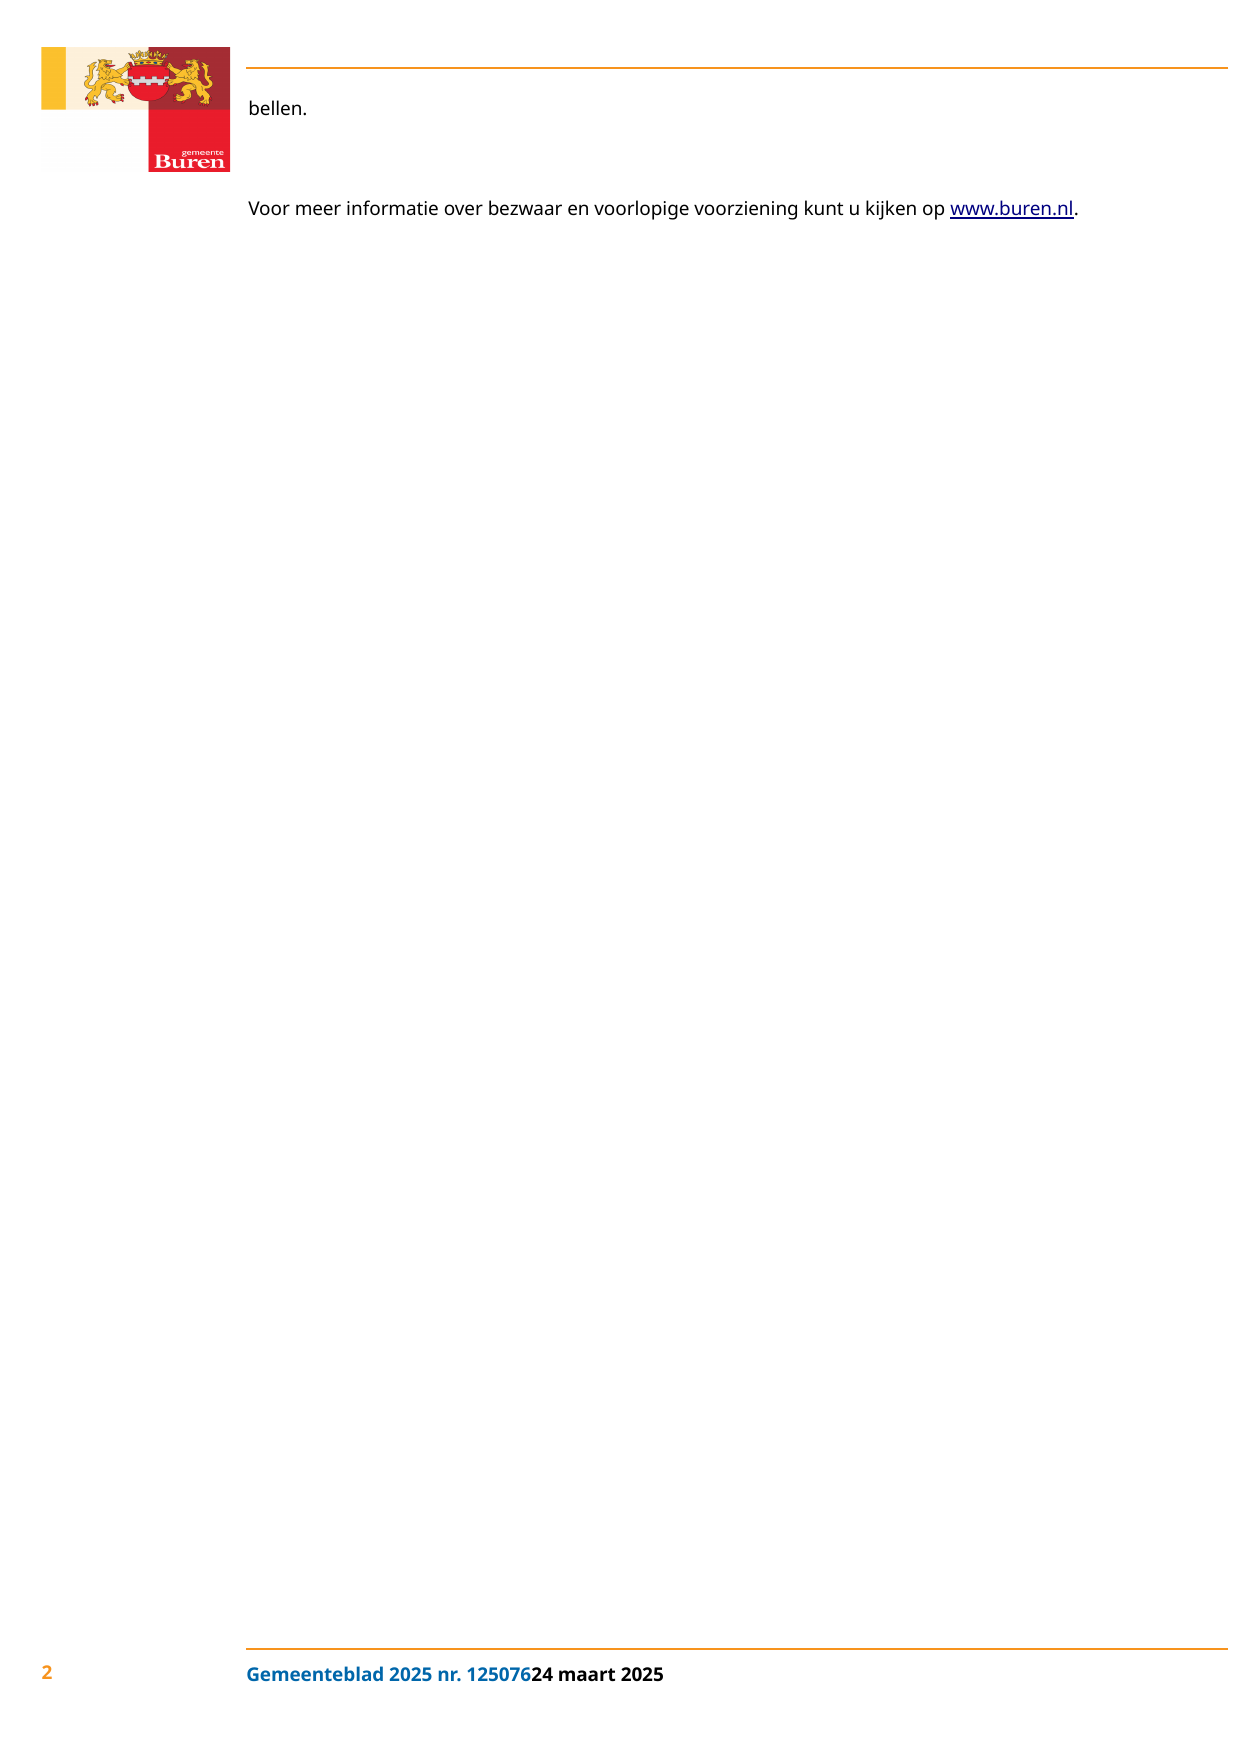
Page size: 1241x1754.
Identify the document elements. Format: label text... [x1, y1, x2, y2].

text Voor meer informatie over bezwaar en voorlopige voorziening kunt u kijken op www.buren.nl. [248, 196, 1152, 221]
text bellen. [248, 95, 1152, 121]
picture [41, 47, 231, 172]
